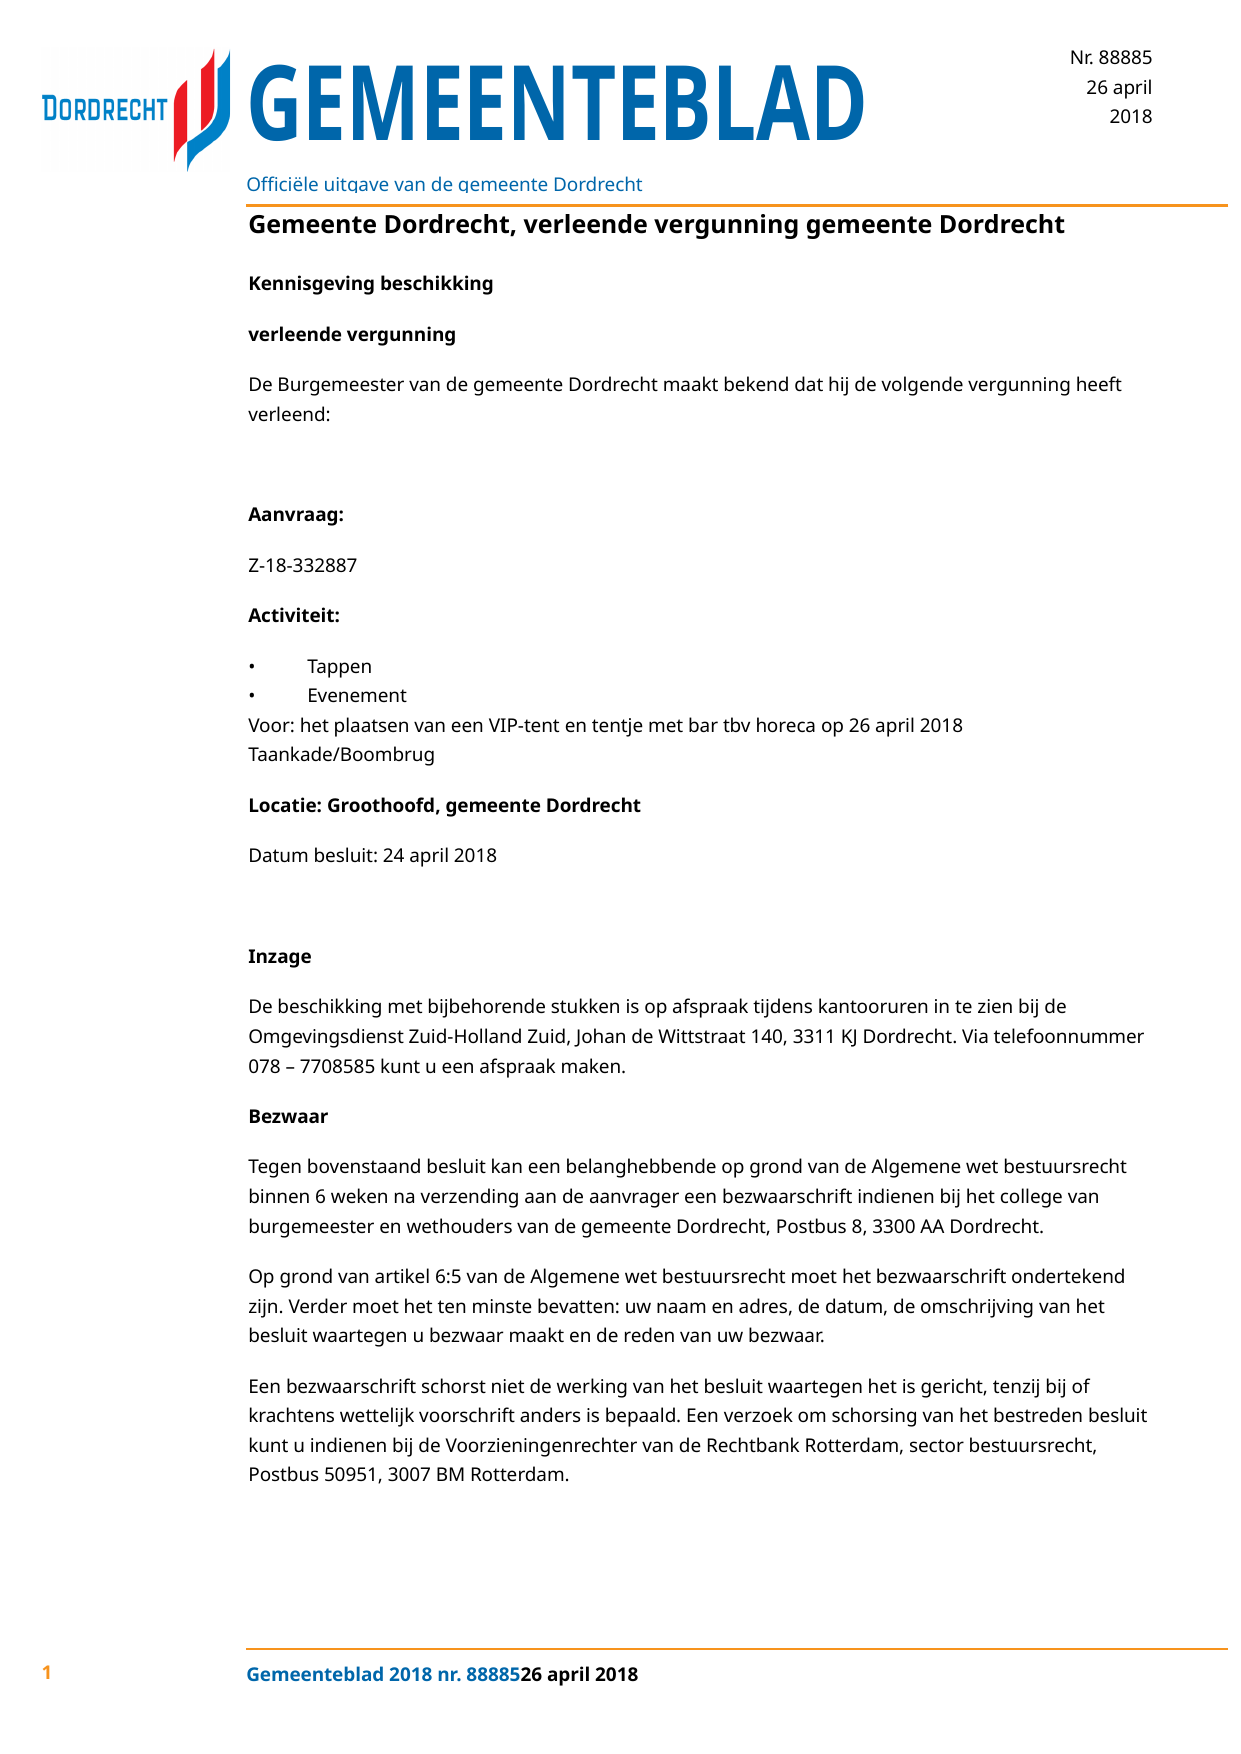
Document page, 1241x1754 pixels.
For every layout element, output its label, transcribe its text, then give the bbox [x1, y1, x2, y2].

text Z-18-332887 [248, 552, 1152, 578]
text De Burgemeester van de gemeente Dordrecht maakt bekend dat hij de volgende vergunning heeft verleend: [248, 371, 1152, 426]
text Datum besluit: 24 april 2018 [248, 842, 1152, 868]
text Aanvraag: [248, 502, 1152, 527]
list Evenement [248, 682, 1152, 708]
text Bezwaar [248, 1103, 1152, 1129]
text Op grond van artikel 6:5 van de Algemene wet bestuursrecht moet het bezwaarschrift ondertekend zijn. Verder moet het ten minste bevatten: uw naam en adres, de datum, de omschrijving van het besluit waartegen u bezwaar maakt en de reden van uw bezwaar. [248, 1263, 1152, 1348]
text Locatie: Groothoofd, gemeente Dordrecht [248, 792, 1152, 818]
text Kennisgeving beschikking [248, 270, 1152, 296]
text verleende vergunning [248, 321, 1152, 346]
text Een bezwaarschrift schorst niet de werking van het besluit waartegen het is gericht, tenzij bij of krachtens wettelijk voorschrift anders is bepaald. Een verzoek om schorsing van het bestreden besluit kunt u indienen bij de Voorzieningenrechter van de Rechtbank Rotterdam, sector bestuursrecht, Postbus 50951, 3007 BM Rotterdam. [248, 1373, 1152, 1487]
text De beschikking met bijbehorende stukken is op afspraak tijdens kantooruren in te zien bij de Omgevingsdienst Zuid-Holland Zuid, Johan de Wittstraat 140, 3311 KJ Dordrecht. Via telefoonnummer 078 – 7708585 kunt u een afspraak maken. [248, 994, 1152, 1078]
text Tegen bovenstaand besluit kan een belanghebbende op grond van de Algemene wet bestuursrecht binnen 6 weken na verzending aan de aanvrager een bezwaarschrift indienen bij het college van burgemeester en wethouders van de gemeente Dordrecht, Postbus 8, 3300 AA Dordrecht. [248, 1154, 1152, 1238]
list Tappen [248, 653, 1152, 678]
text Voor: het plaatsen van een VIP-tent en tentje met bar tbv horeca op 26 april 2018 Taankade/Boombrug [248, 712, 1152, 767]
text Inzage [248, 943, 1152, 969]
text Activiteit: [248, 602, 1152, 628]
text Gemeente Dordrecht, verleende vergunning gemeente Dordrecht [248, 207, 1152, 241]
picture [41, 47, 231, 172]
